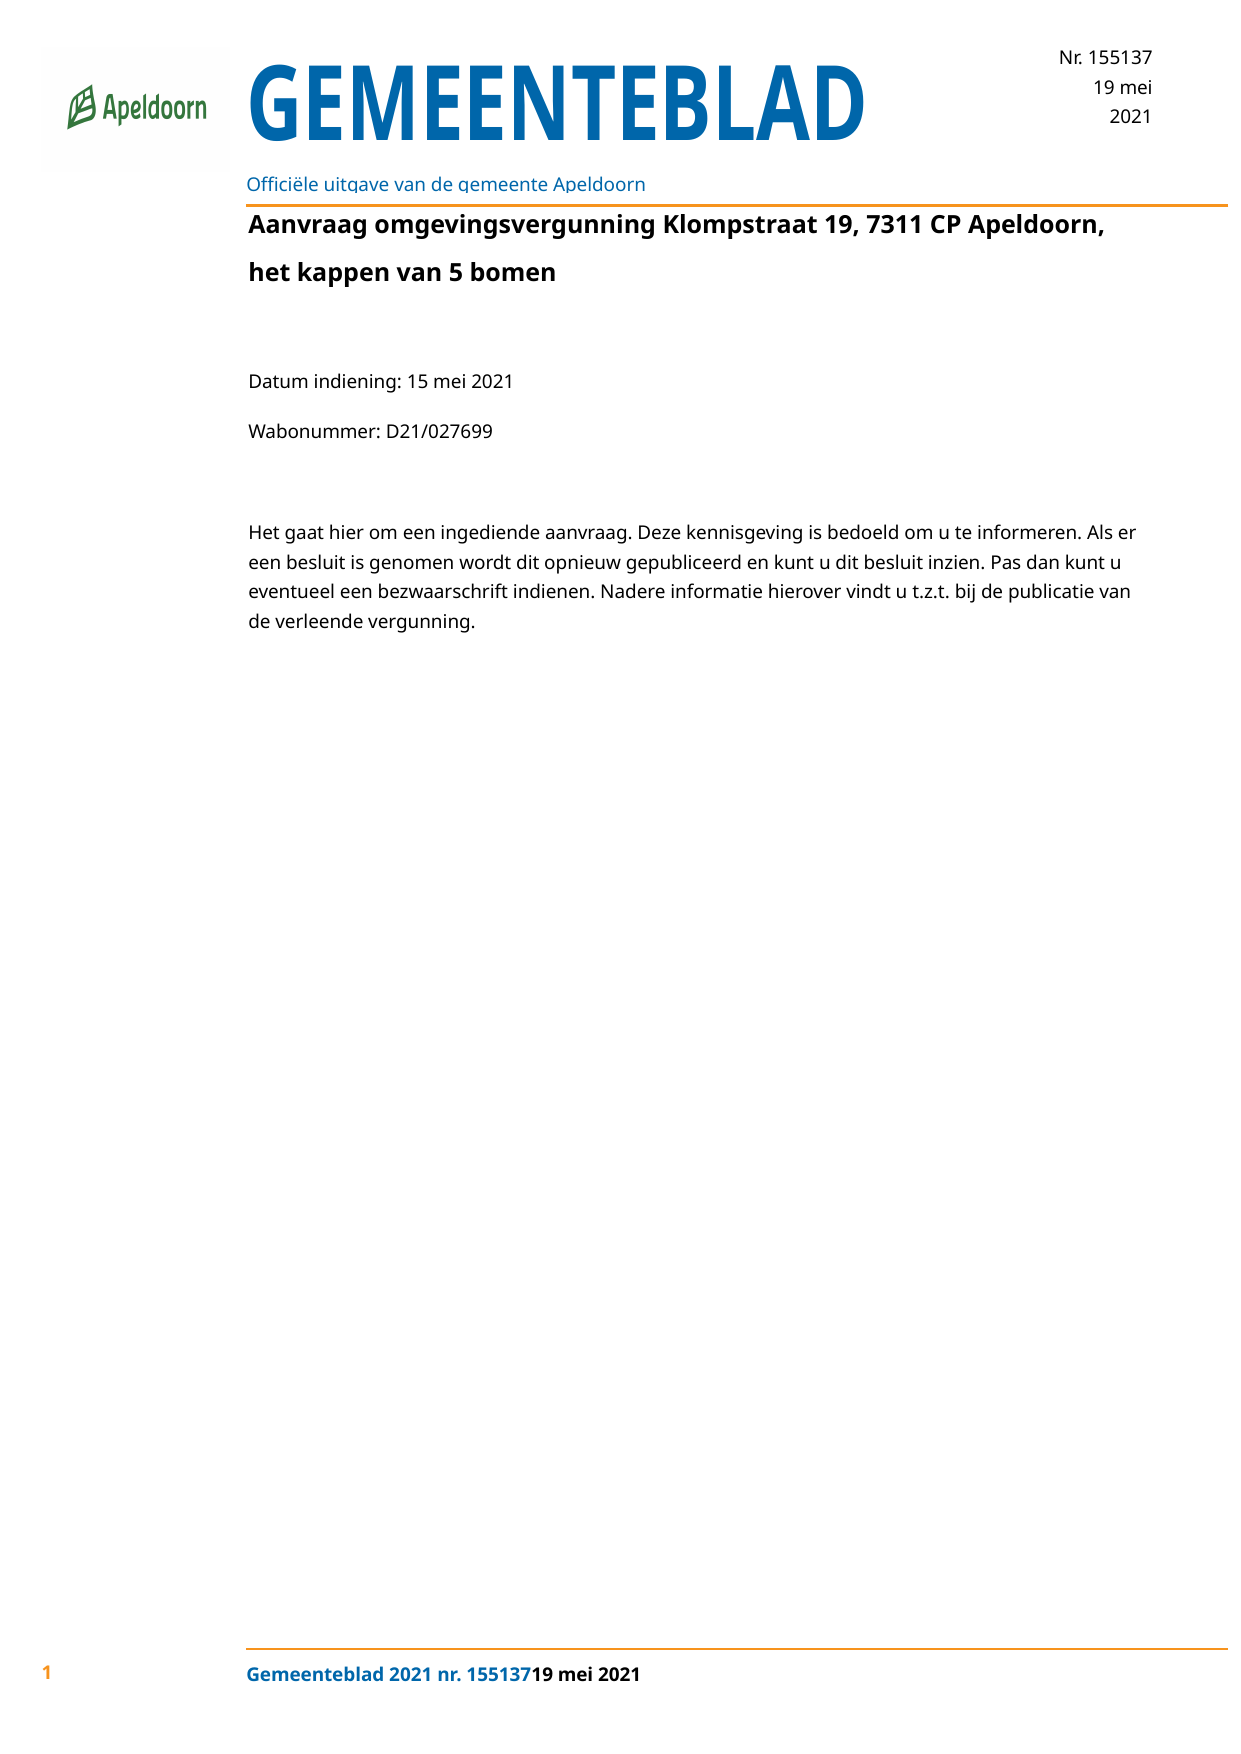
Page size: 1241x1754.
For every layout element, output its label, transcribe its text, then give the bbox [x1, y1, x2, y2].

text Aanvraag omgevingsvergunning Klompstraat 19, 7311 CP Apeldoorn, het kappen van 5 bomen [248, 207, 1152, 288]
text Het gaat hier om een ingediende aanvraag. Deze kennisgeving is bedoeld om u te informeren. Als er een besluit is genomen wordt dit opnieuw gepubliceerd en kunt u dit besluit inzien. Pas dan kunt u eventueel een bezwaarschrift indienen. Nadere informatie hierover vindt u t.z.t. bij de publicatie van de verleende vergunning. [248, 519, 1152, 634]
picture [41, 47, 231, 172]
text Wabonummer: D21/027699 [248, 419, 1152, 444]
text Datum indiening: 15 mei 2021 [248, 368, 1152, 394]
